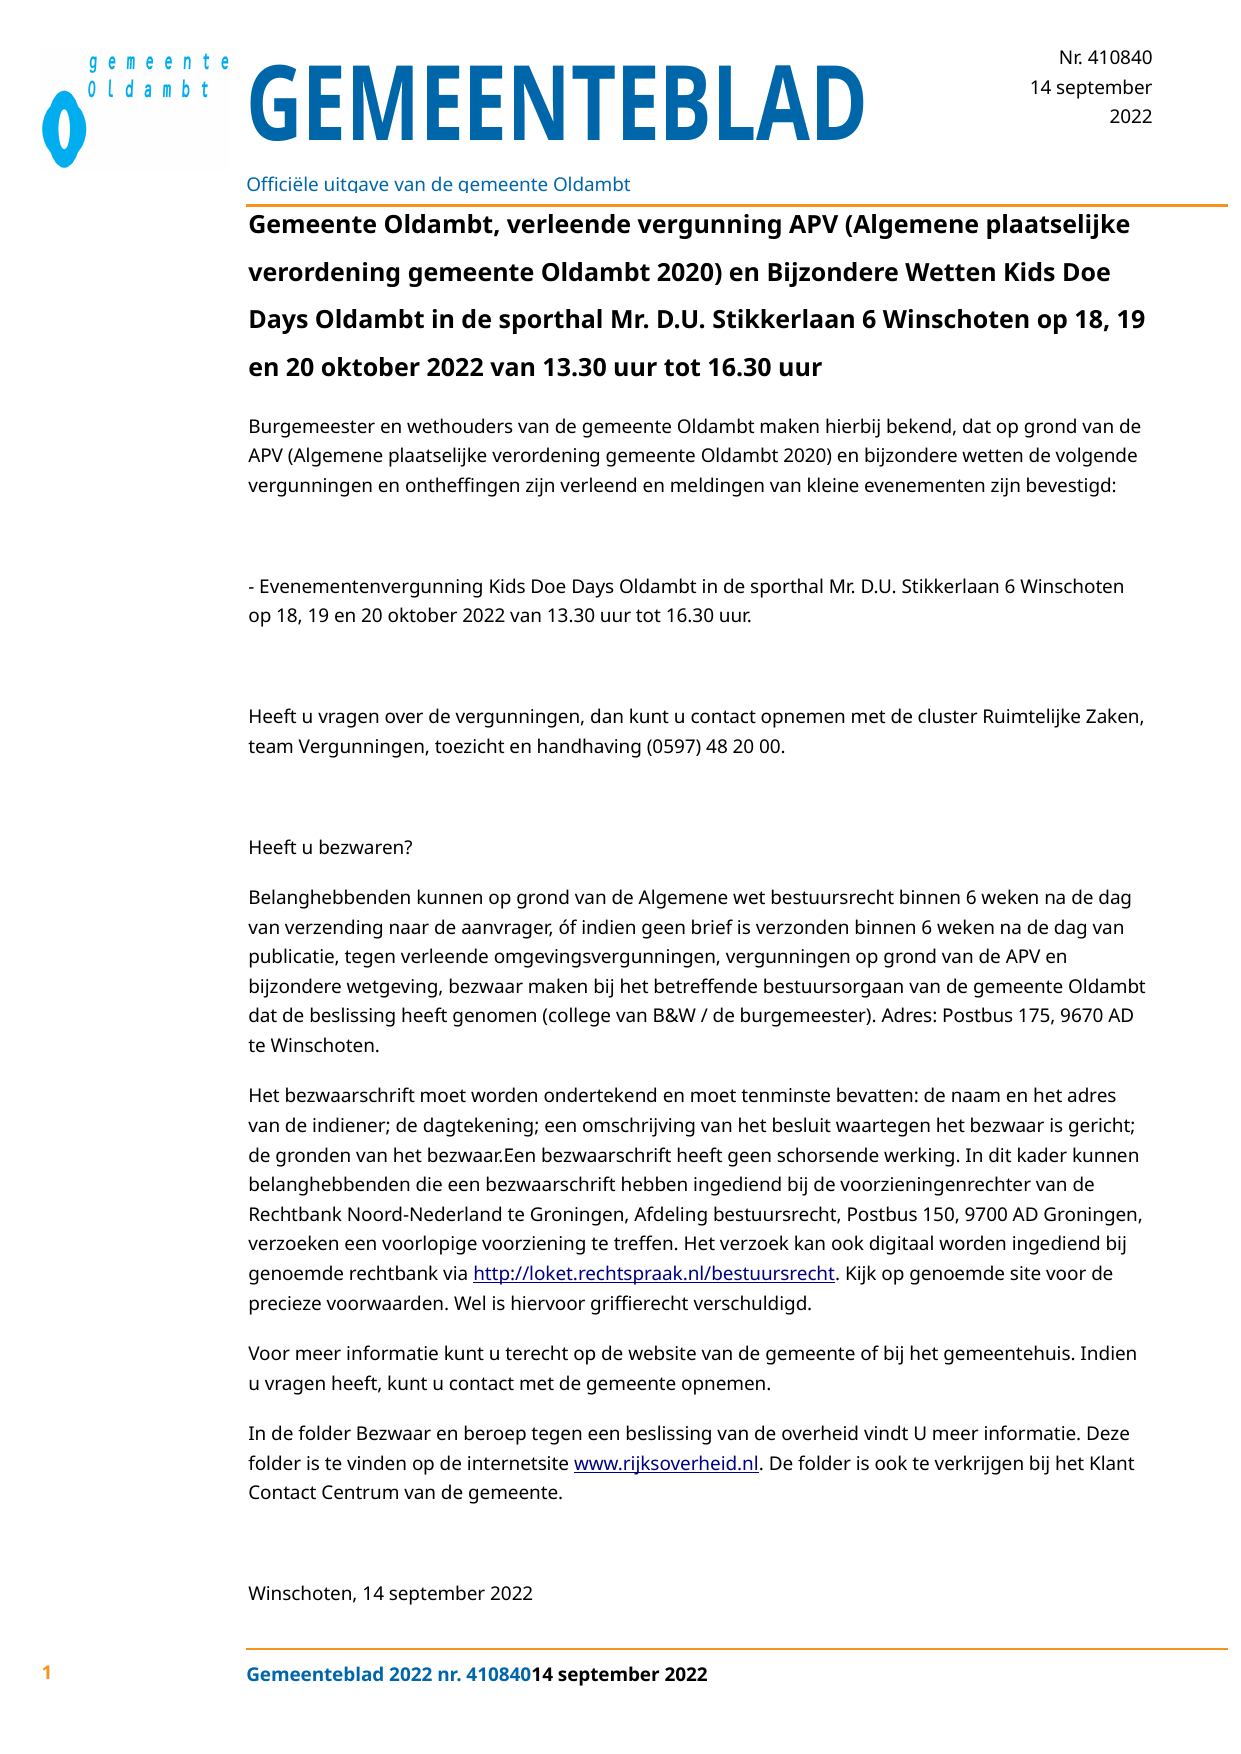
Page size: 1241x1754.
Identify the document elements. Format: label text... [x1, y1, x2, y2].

text Heeft u bezwaren? [248, 834, 1152, 860]
text Heeft u vragen over de vergunningen, dan kunt u contact opnemen met de cluster Ruimtelijke Zaken, team Vergunningen, toezicht en handhaving (0597) 48 20 00. [248, 703, 1152, 759]
text Belanghebbenden kunnen op grond van de Algemene wet bestuursrecht binnen 6 weken na de dag van verzending naar de aanvrager, óf indien geen brief is verzonden binnen 6 weken na de dag van publicatie, tegen verleende omgevingsvergunningen, vergunningen op grond van de APV en bijzondere wetgeving, bezwaar maken bij het betreffende bestuursorgaan van de gemeente Oldambt dat de beslissing heeft genomen (college van B&W / de burgemeester). Adres: Postbus 175, 9670 AD te Winschoten. [248, 884, 1152, 1058]
text Voor meer informatie kunt u terecht op de website van de gemeente of bij het gemeentehuis. Indien u vragen heeft, kunt u contact met de gemeente opnemen. [248, 1340, 1152, 1396]
text Het bezwaarschrift moet worden ondertekend en moet tenminste bevatten: de naam en het adres van de indiener; de dagtekening; een omschrijving van het besluit waartegen het bezwaar is gericht; de gronden van het bezwaar.Een bezwaarschrift heeft geen schorsende werking. In dit kader kunnen belanghebbenden die een bezwaarschrift hebben ingediend bij de voorzieningenrechter van de Rechtbank Noord-Nederland te Groningen, Afdeling bestuursrecht, Postbus 150, 9700 AD Groningen, verzoeken een voorlopige voorziening te treffen. Het verzoek kan ook digitaal worden ingediend bij genoemde rechtbank via http://loket.rechtspraak.nl/bestuursrecht. Kijk op genoemde site voor de precieze voorwaarden. Wel is hiervoor griffierecht verschuldigd. [248, 1083, 1152, 1316]
text In de folder Bezwaar en beroep tegen een beslissing van de overheid vindt U meer informatie. Deze folder is te vinden op de internetsite www.rijksoverheid.nl. De folder is ook te verkrijgen bij het Klant Contact Centrum van de gemeente. [248, 1420, 1152, 1505]
text Winschoten, 14 september 2022 [248, 1580, 1152, 1606]
picture [41, 47, 231, 172]
text Burgemeester en wethouders van de gemeente Oldambt maken hierbij bekend, dat op grond van de APV (Algemene plaatselijke verordening gemeente Oldambt 2020) en bijzondere wetten de volgende vergunningen en ontheffingen zijn verleend en meldingen van kleine evenementen zijn bevestigd: [248, 413, 1152, 498]
text - Evenementenvergunning Kids Doe Days Oldambt in de sporthal Mr. D.U. Stikkerlaan 6 Winschoten op 18, 19 en 20 oktober 2022 van 13.30 uur tot 16.30 uur. [248, 573, 1152, 628]
text Gemeente Oldambt, verleende vergunning APV (Algemene plaatselijke verordening gemeente Oldambt 2020) en Bijzondere Wetten Kids Doe Days Oldambt in de sporthal Mr. D.U. Stikkerlaan 6 Winschoten op 18, 19 en 20 oktober 2022 van 13.30 uur tot 16.30 uur [248, 207, 1152, 384]
